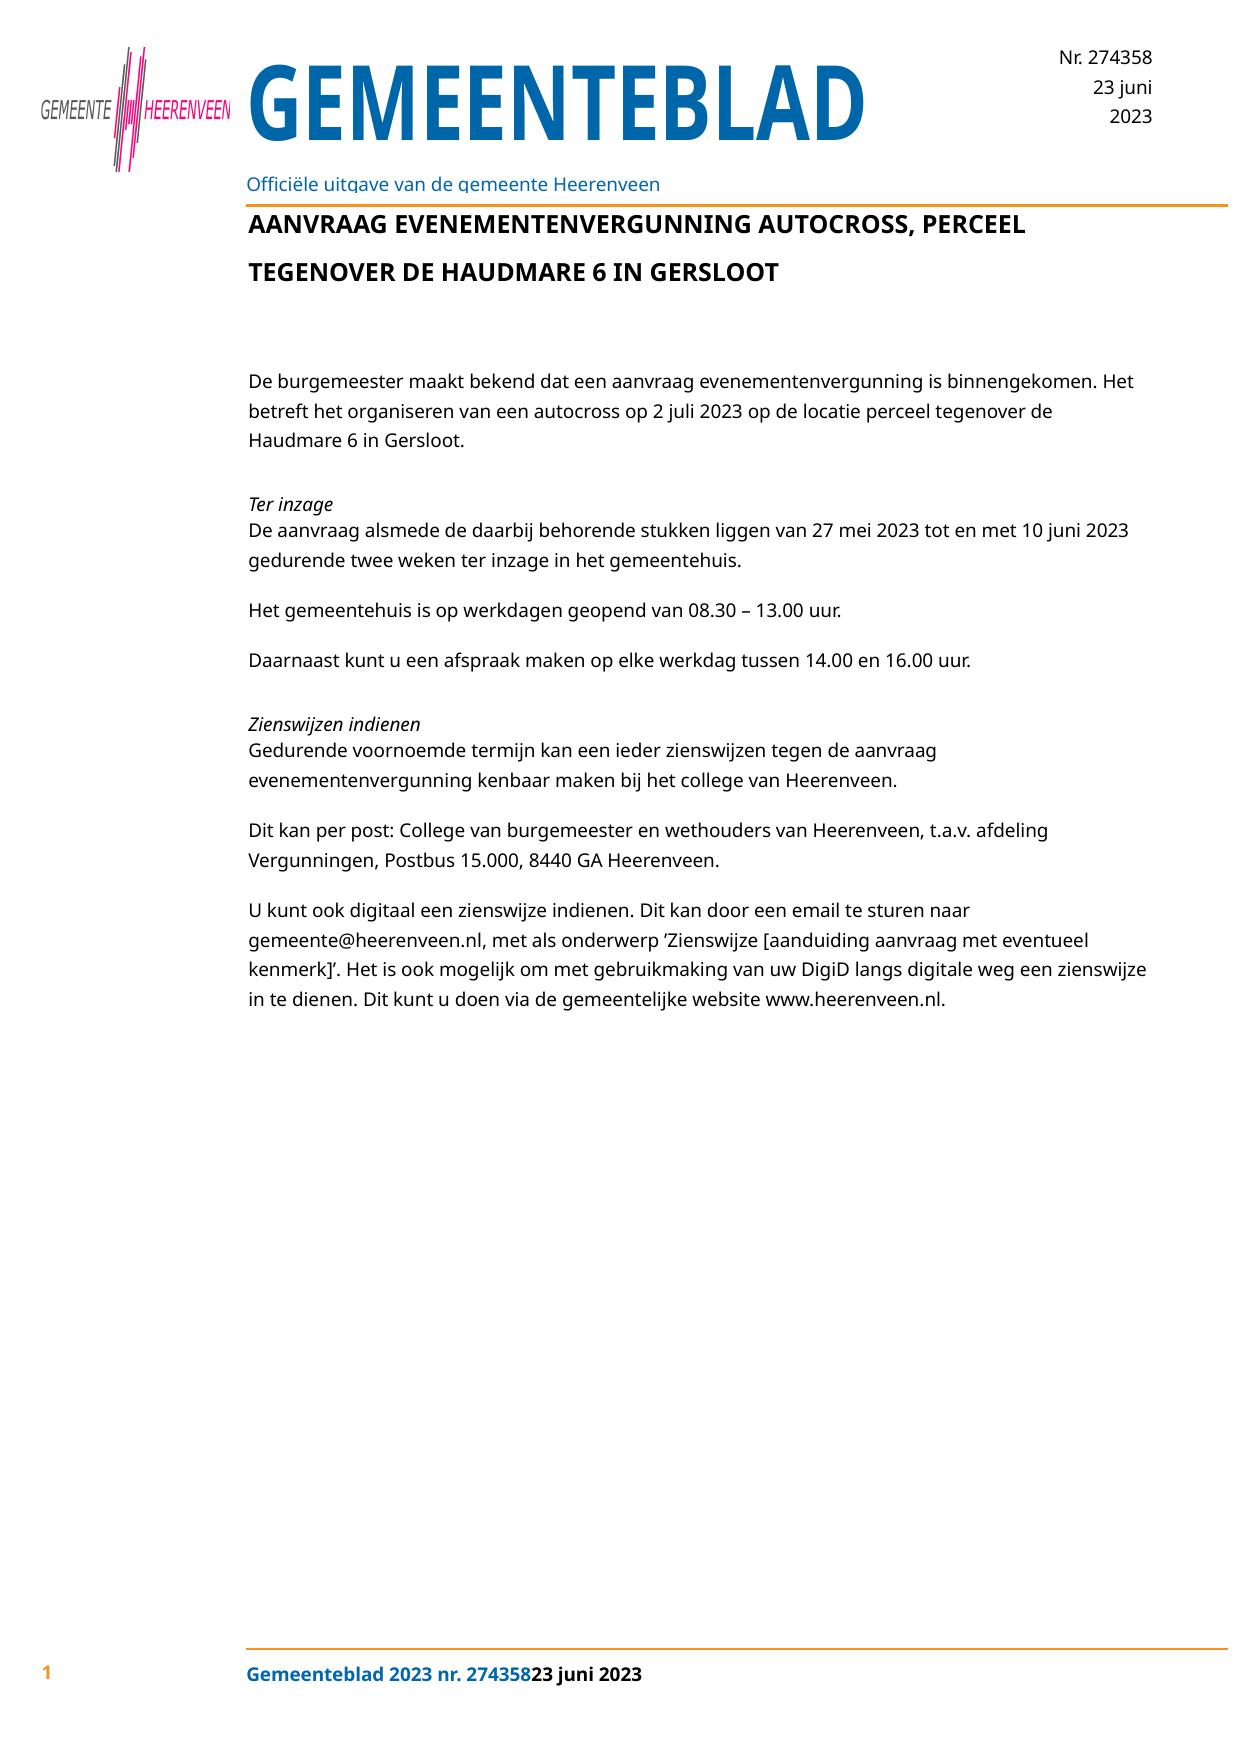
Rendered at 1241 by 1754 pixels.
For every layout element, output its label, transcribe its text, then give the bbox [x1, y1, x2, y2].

text Gedurende voornoemde termijn kan een ieder zienswijzen tegen de aanvraag evenementenvergunning kenbaar maken bij het college van Heerenveen. [248, 737, 1152, 793]
text Ter inzage [248, 491, 1152, 517]
text Daarnaast kunt u een afspraak maken op elke werkdag tussen 14.00 en 16.00 uur. [248, 648, 1152, 673]
text AANVRAAG EVENEMENTENVERGUNNING AUTOCROSS, PERCEEL TEGENOVER DE HAUDMARE 6 IN GERSLOOT [248, 207, 1152, 288]
text Het gemeentehuis is op werkdagen geopend van 08.30 – 13.00 uur. [248, 597, 1152, 623]
text Dit kan per post: College van burgemeester en wethouders van Heerenveen, t.a.v. afdeling Vergunningen, Postbus 15.000, 8440 GA Heerenveen. [248, 817, 1152, 873]
text Zienswijzen indienen [248, 712, 1152, 737]
text De burgemeester maakt bekend dat een aanvraag evenementenvergunning is binnengekomen. Het betreft het organiseren van een autocross op 2 juli 2023 op de locatie perceel tegenover de Haudmare 6 in Gersloot. [248, 368, 1152, 453]
text U kunt ook digitaal een zienswijze indienen. Dit kan door een email te sturen naar gemeente@heerenveen.nl, met als onderwerp ’Zienswijze [aanduiding aanvraag met eventueel kenmerk]’. Het is ook mogelijk om met gebruikmaking van uw DigiD langs digitale weg een zienswijze in te dienen. Dit kunt u doen via de gemeentelijke website www.heerenveen.nl. [248, 897, 1152, 1012]
text De aanvraag alsmede de daarbij behorende stukken liggen van 27 mei 2023 tot en met 10 juni 2023 gedurende twee weken ter inzage in het gemeentehuis. [248, 517, 1152, 572]
picture [41, 47, 231, 172]
